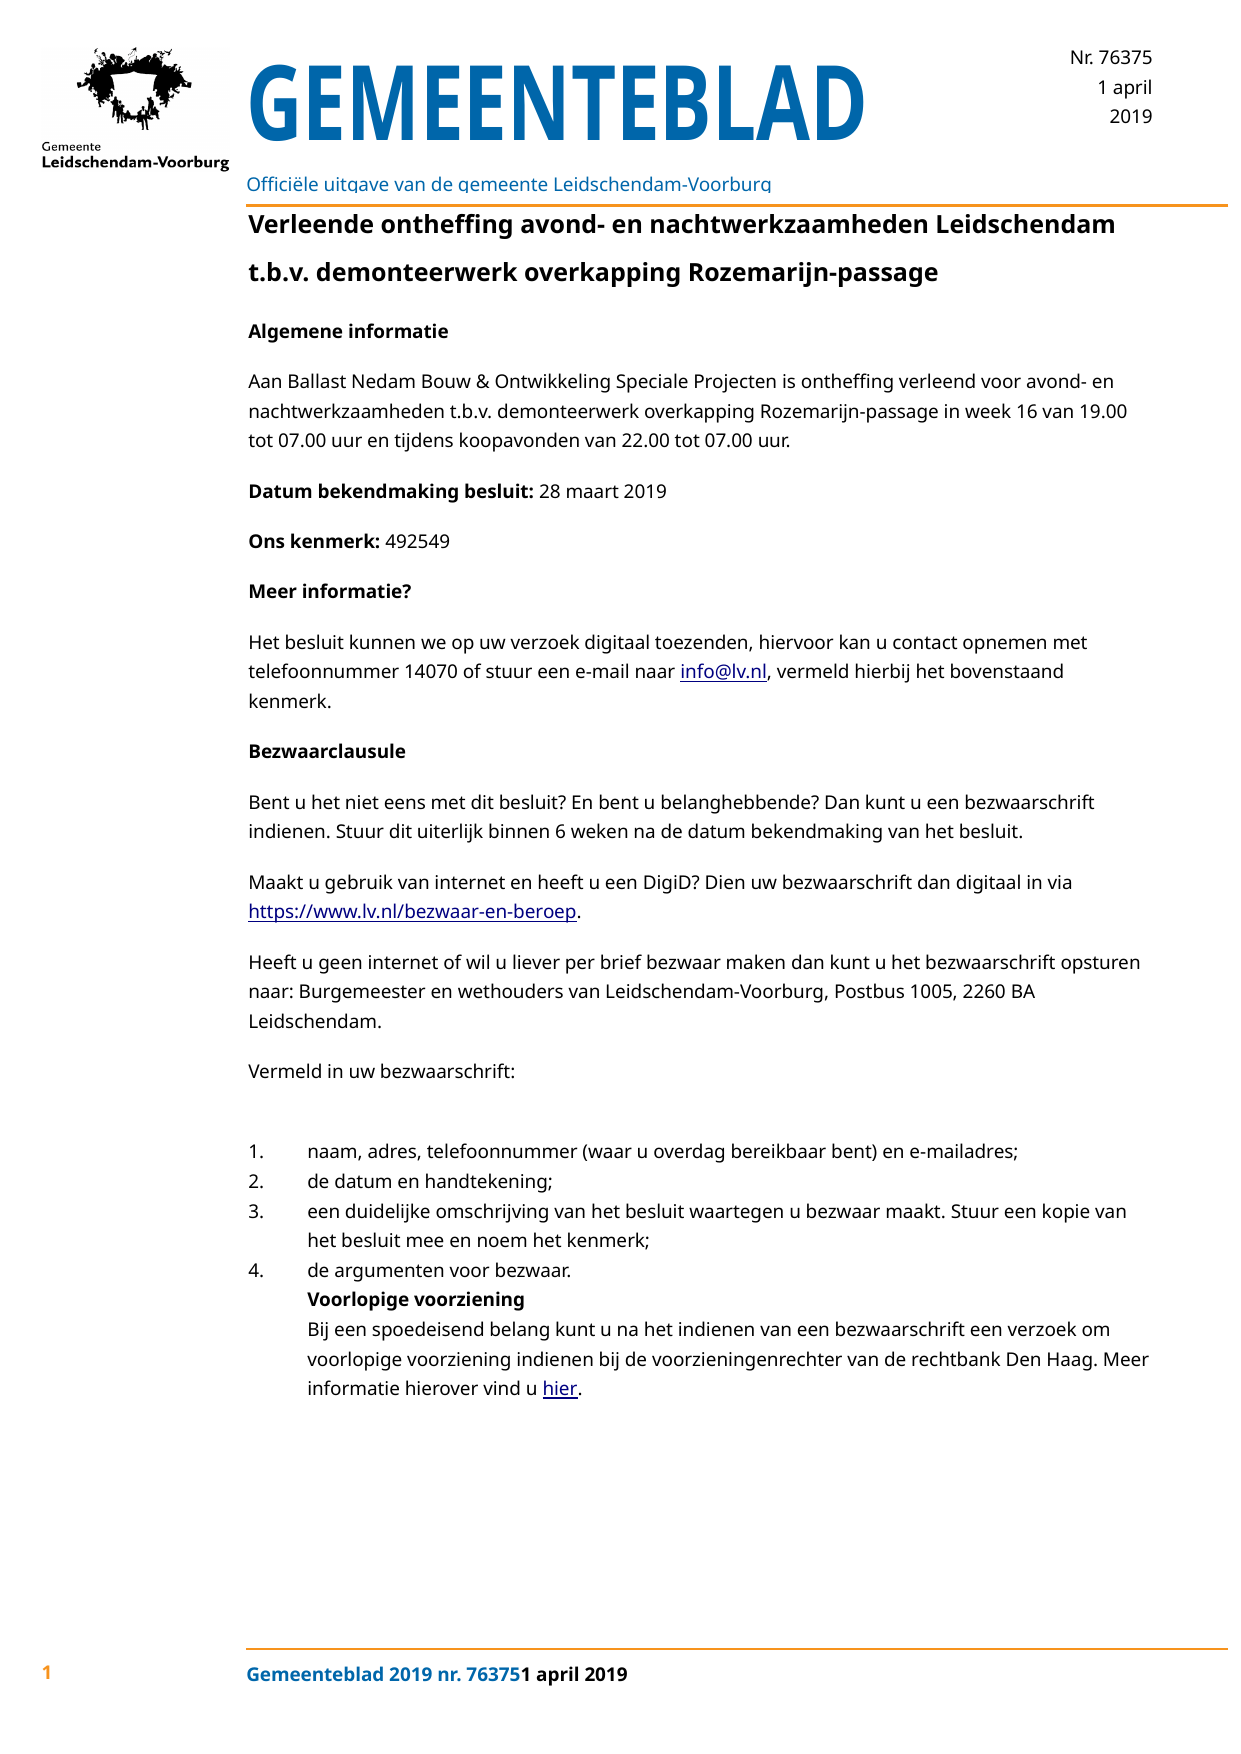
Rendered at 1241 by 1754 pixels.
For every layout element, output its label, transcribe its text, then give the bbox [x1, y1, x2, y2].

text Vermeld in uw bezwaarschrift: [248, 1059, 1152, 1084]
text Heeft u geen internet of wil u liever per brief bezwaar maken dan kunt u het bezwaarschrift opsturen naar: Burgemeester en wethouders van Leidschendam-Voorburg, Postbus 1005, 2260 BA Leidschendam. [248, 949, 1152, 1034]
text Meer informatie? [248, 579, 1152, 604]
list een duidelijke omschrijving van het besluit waartegen u bezwaar maakt. Stuur een kopie van het besluit mee en noem het kenmerk; [248, 1198, 1152, 1253]
text Aan Ballast Nedam Bouw & Ontwikkeling Speciale Projecten is ontheffing verleend voor avond- en nachtwerkzaamheden t.b.v. demonteerwerk overkapping Rozemarijn-passage in week 16 van 19.00 tot 07.00 uur en tijdens koopavonden van 22.00 tot 07.00 uur. [248, 368, 1152, 453]
text Datum bekendmaking besluit: 28 maart 2019 [248, 478, 1152, 504]
list de datum en handtekening; [248, 1168, 1152, 1194]
list Voorlopige voorziening [248, 1287, 1152, 1312]
list Bij een spoedeisend belang kunt u na het indienen van een bezwaarschrift een verzoek om voorlopige voorziening indienen bij de voorzieningenrechter van de rechtbank Den Haag. Meer informatie hierover vind u hier. [248, 1316, 1152, 1401]
text Verleende ontheffing avond- en nachtwerkzaamheden Leidschendam t.b.v. demonteerwerk overkapping Rozemarijn-passage [248, 207, 1152, 288]
text Maakt u gebruik van internet en heeft u een DigiD? Dien uw bezwaarschrift dan digitaal in via https://www.lv.nl/bezwaar-en-beroep. [248, 869, 1152, 924]
text Bent u het niet eens met dit besluit? En bent u belanghebbende? Dan kunt u een bezwaarschrift indienen. Stuur dit uiterlijk binnen 6 weken na de datum bekendmaking van het besluit. [248, 789, 1152, 844]
text Het besluit kunnen we op uw verzoek digitaal toezenden, hiervoor kan u contact opnemen met telefoonnummer 14070 of stuur een e-mail naar info@lv.nl, vermeld hierbij het bovenstaand kenmerk. [248, 629, 1152, 714]
text Bezwaarclausule [248, 739, 1152, 764]
list de argumenten voor bezwaar. [248, 1257, 1152, 1283]
text Ons kenmerk: 492549 [248, 528, 1152, 554]
picture [41, 47, 231, 172]
text Algemene informatie [248, 318, 1152, 344]
list naam, adres, telefoonnummer (waar u overdag bereikbaar bent) en e-mailadres; [248, 1139, 1152, 1164]
